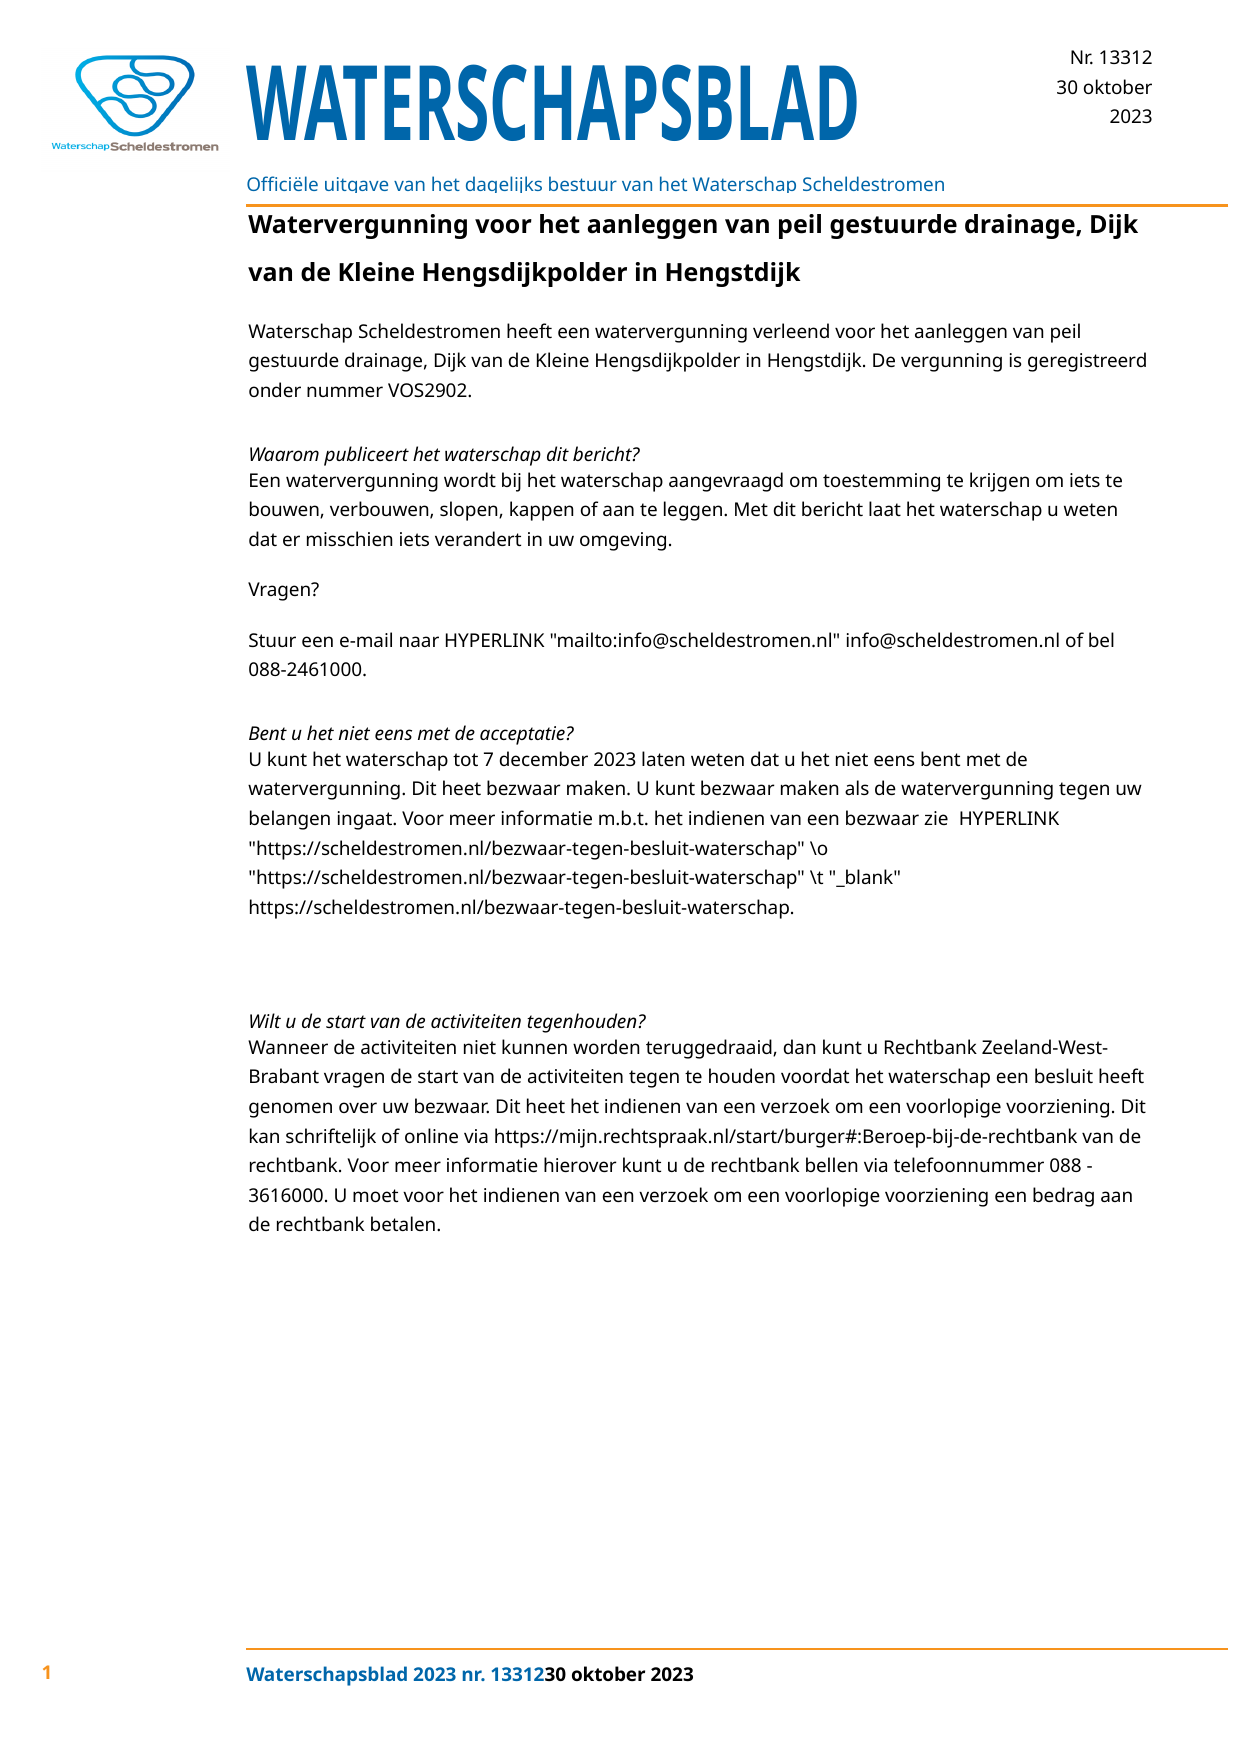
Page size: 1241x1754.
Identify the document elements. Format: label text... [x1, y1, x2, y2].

text Watervergunning voor het aanleggen van peil gestuurde drainage, Dijk van de Kleine Hengsdijkpolder in Hengstdijk [248, 207, 1152, 288]
text Vragen? [248, 576, 1152, 602]
text Bent u het niet eens met de acceptatie? [248, 720, 1152, 746]
text Een watervergunning wordt bij het waterschap aangevraagd om toestemming te krijgen om iets te bouwen, verbouwen, slopen, kappen of aan te leggen. Met dit bericht laat het waterschap u weten dat er misschien iets verandert in uw omgeving. [248, 467, 1152, 552]
text Waterschap Scheldestromen heeft een watervergunning verleend voor het aanleggen van peil gestuurde drainage, Dijk van de Kleine Hengsdijkpolder in Hengstdijk. De vergunning is geregistreerd onder nummer VOS2902. [248, 318, 1152, 403]
text Wanneer de activiteiten niet kunnen worden teruggedraaid, dan kunt u Rechtbank Zeeland-West-Brabant vragen de start van de activiteiten tegen te houden voordat het waterschap een besluit heeft genomen over uw bezwaar. Dit heet het indienen van een verzoek om een voorlopige voorziening. Dit kan schriftelijk of online via https://mijn.rechtspraak.nl/start/burger#:Beroep-bij-de-rechtbank van de rechtbank. Voor meer informatie hierover kunt u de rechtbank bellen via telefoonnummer 088 - 3616000. U moet voor het indienen van een verzoek om een voorlopige voorziening een bedrag aan de rechtbank betalen. [248, 1034, 1152, 1237]
text Wilt u de start van de activiteiten tegenhouden? [248, 1008, 1152, 1034]
text U kunt het waterschap tot 7 december 2023 laten weten dat u het niet eens bent met de watervergunning. Dit heet bezwaar maken. U kunt bezwaar maken als de watervergunning tegen uw belangen ingaat. Voor meer informatie m.b.t. het indienen van een bezwaar zie HYPERLINK "https://scheldestromen.nl/bezwaar-tegen-besluit-waterschap" \o "https://scheldestromen.nl/bezwaar-tegen-besluit-waterschap" \t "_blank" https://scheldestromen.nl/bezwaar-tegen-besluit-waterschap. [248, 746, 1152, 920]
picture [41, 47, 231, 172]
text Stuur een e-mail naar HYPERLINK "mailto:info@scheldestromen.nl" info@scheldestromen.nl of bel 088-2461000. [248, 627, 1152, 682]
text Waarom publiceert het waterschap dit bericht? [248, 441, 1152, 467]
